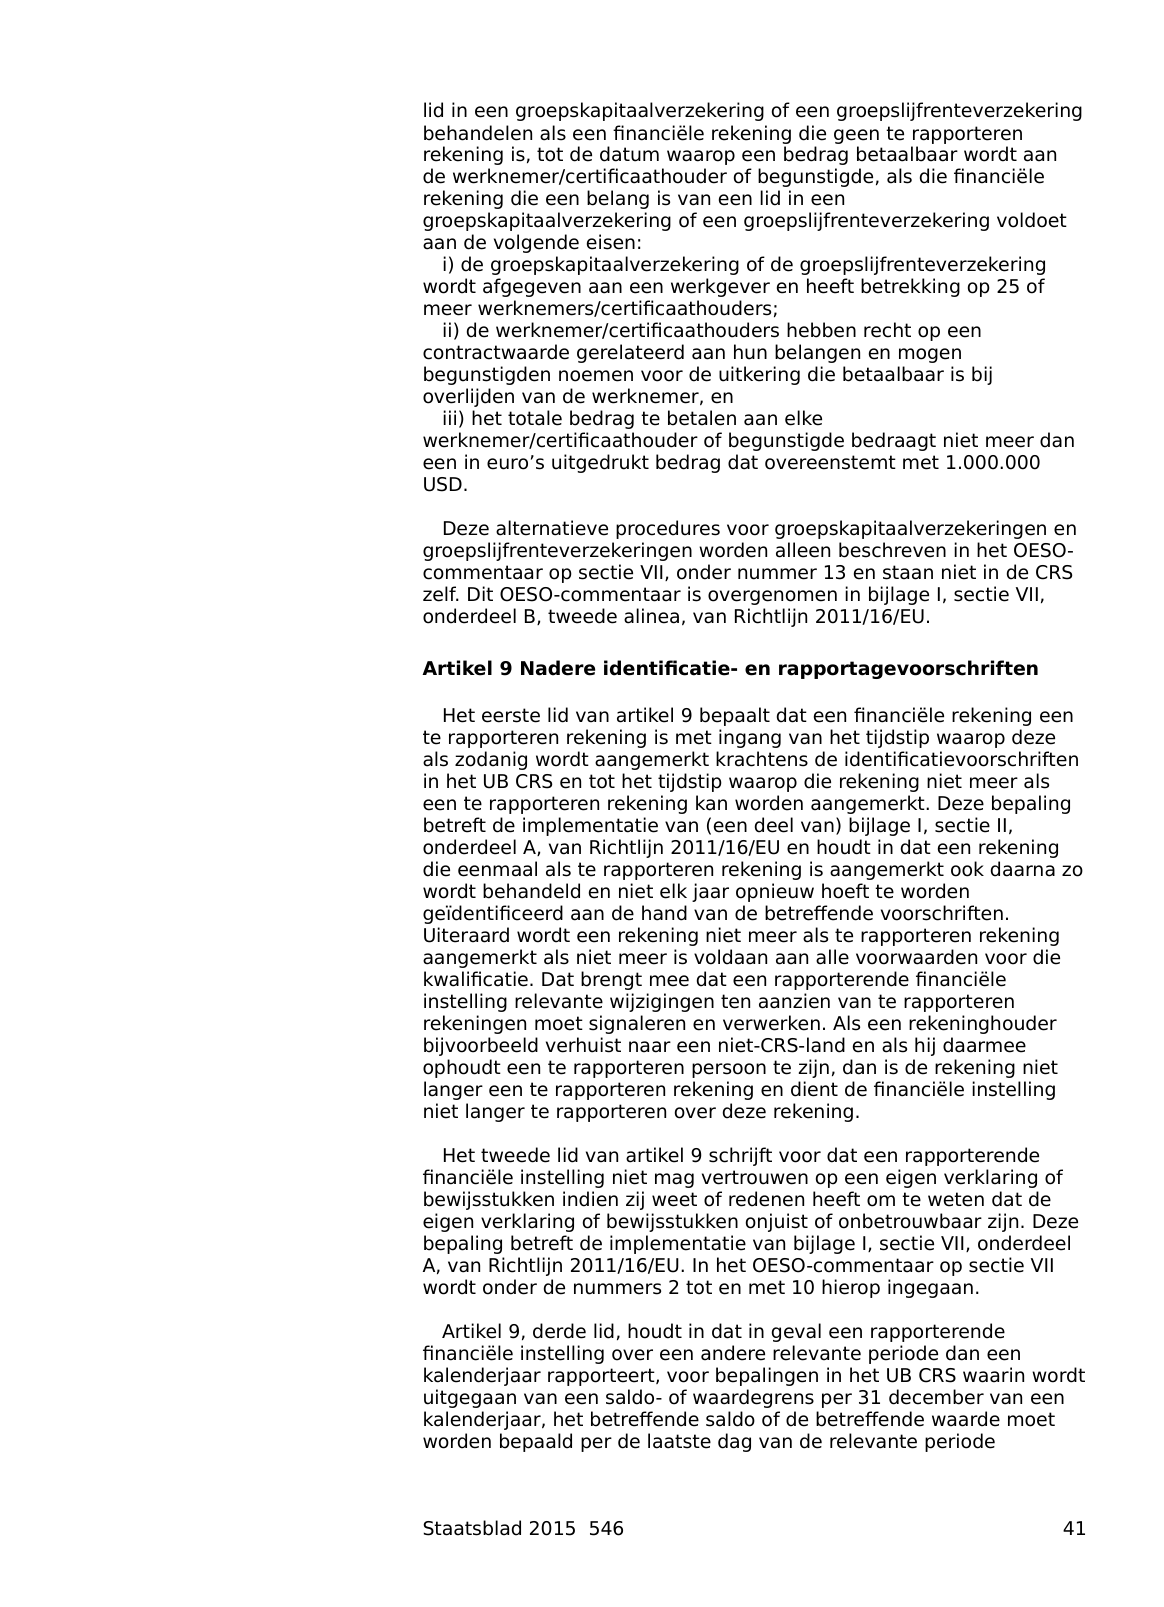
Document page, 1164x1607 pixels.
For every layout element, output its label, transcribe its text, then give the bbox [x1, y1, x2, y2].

text Deze alternatieve procedures voor groepskapitaalverzekeringen en groepslijfrenteverzekeringen worden alleen beschreven in het OESO-commentaar op sectie VII, onder nummer 13 en staan niet in de CRS zelf. Dit OESO-commentaar is overgenomen in bijlage I, sectie VII, onderdeel B, tweede alinea, van Richtlijn 2011/16/EU. [422, 518, 1087, 628]
text iii) het totale bedrag te betalen aan elke werknemer/certificaathouder of begunstigde bedraagt niet meer dan een in euro’s uitgedrukt bedrag dat overeenstemt met 1.000.000 USD. [422, 408, 1087, 496]
subtitle Artikel 9 Nadere identificatie- en rapportagevoorschriften [422, 658, 1087, 680]
text ii) de werknemer/certificaathouders hebben recht op een contractwaarde gerelateerd aan hun belangen en mogen begunstigden noemen voor de uitkering die betaalbaar is bij overlijden van de werknemer, en [422, 320, 1087, 408]
text Artikel 9, derde lid, houdt in dat in geval een rapporterende financiële instelling over een andere relevante periode dan een kalenderjaar rapporteert, voor bepalingen in het UB CRS waarin wordt uitgegaan van een saldo- of waardegrens per 31 december van een kalenderjaar, het betreffende saldo of de betreffende waarde moet worden bepaald per de laatste dag van de relevante periode [422, 1321, 1087, 1453]
text i) de groepskapitaalverzekering of de groepslijfrenteverzekering wordt afgegeven aan een werkgever en heeft betrekking op 25 of meer werknemers/certificaathouders; [422, 254, 1087, 320]
text Het tweede lid van artikel 9 schrijft voor dat een rapporterende financiële instelling niet mag vertrouwen op een eigen verklaring of bewijsstukken indien zij weet of redenen heeft om te weten dat de eigen verklaring of bewijsstukken onjuist of onbetrouwbaar zijn. Deze bepaling betreft de implementatie van bijlage I, sectie VII, onderdeel A, van Richtlijn 2011/16/EU. In het OESO-commentaar op sectie VII wordt onder de nummers 2 tot en met 10 hierop ingegaan. [422, 1145, 1087, 1299]
text Het eerste lid van artikel 9 bepaalt dat een financiële rekening een te rapporteren rekening is met ingang van het tijdstip waarop deze als zodanig wordt aangemerkt krachtens de identificatievoorschriften in het UB CRS en tot het tijdstip waarop die rekening niet meer als een te rapporteren rekening kan worden aangemerkt. Deze bepaling betreft de implementatie van (een deel van) bijlage I, sectie II, onderdeel A, van Richtlijn 2011/16/EU en houdt in dat een rekening die eenmaal als te rapporteren rekening is aangemerkt ook daarna zo wordt behandeld en niet elk jaar opnieuw hoeft te worden geïdentificeerd aan de hand van de betreffende voorschriften. Uiteraard wordt een rekening niet meer als te rapporteren rekening aangemerkt als niet meer is voldaan aan alle voorwaarden voor die kwalificatie. Dat brengt mee dat een rapporterende financiële instelling relevante wijzigingen ten aanzien van te rapporteren rekeningen moet signaleren en verwerken. Als een rekeninghouder bijvoorbeeld verhuist naar een niet-CRS-land en als hij daarmee ophoudt een te rapporteren persoon te zijn, dan is de rekening niet langer een te rapporteren rekening en dient de financiële instelling niet langer te rapporteren over deze rekening. [422, 705, 1087, 1123]
text lid in een groepskapitaalverzekering of een groepslijfrenteverzekering behandelen als een financiële rekening die geen te rapporteren rekening is, tot de datum waarop een bedrag betaalbaar wordt aan de werknemer/certificaathouder of begunstigde, als die financiële rekening die een belang is van een lid in een groepskapitaalverzekering of een groepslijfrenteverzekering voldoet aan de volgende eisen: [422, 100, 1087, 254]
